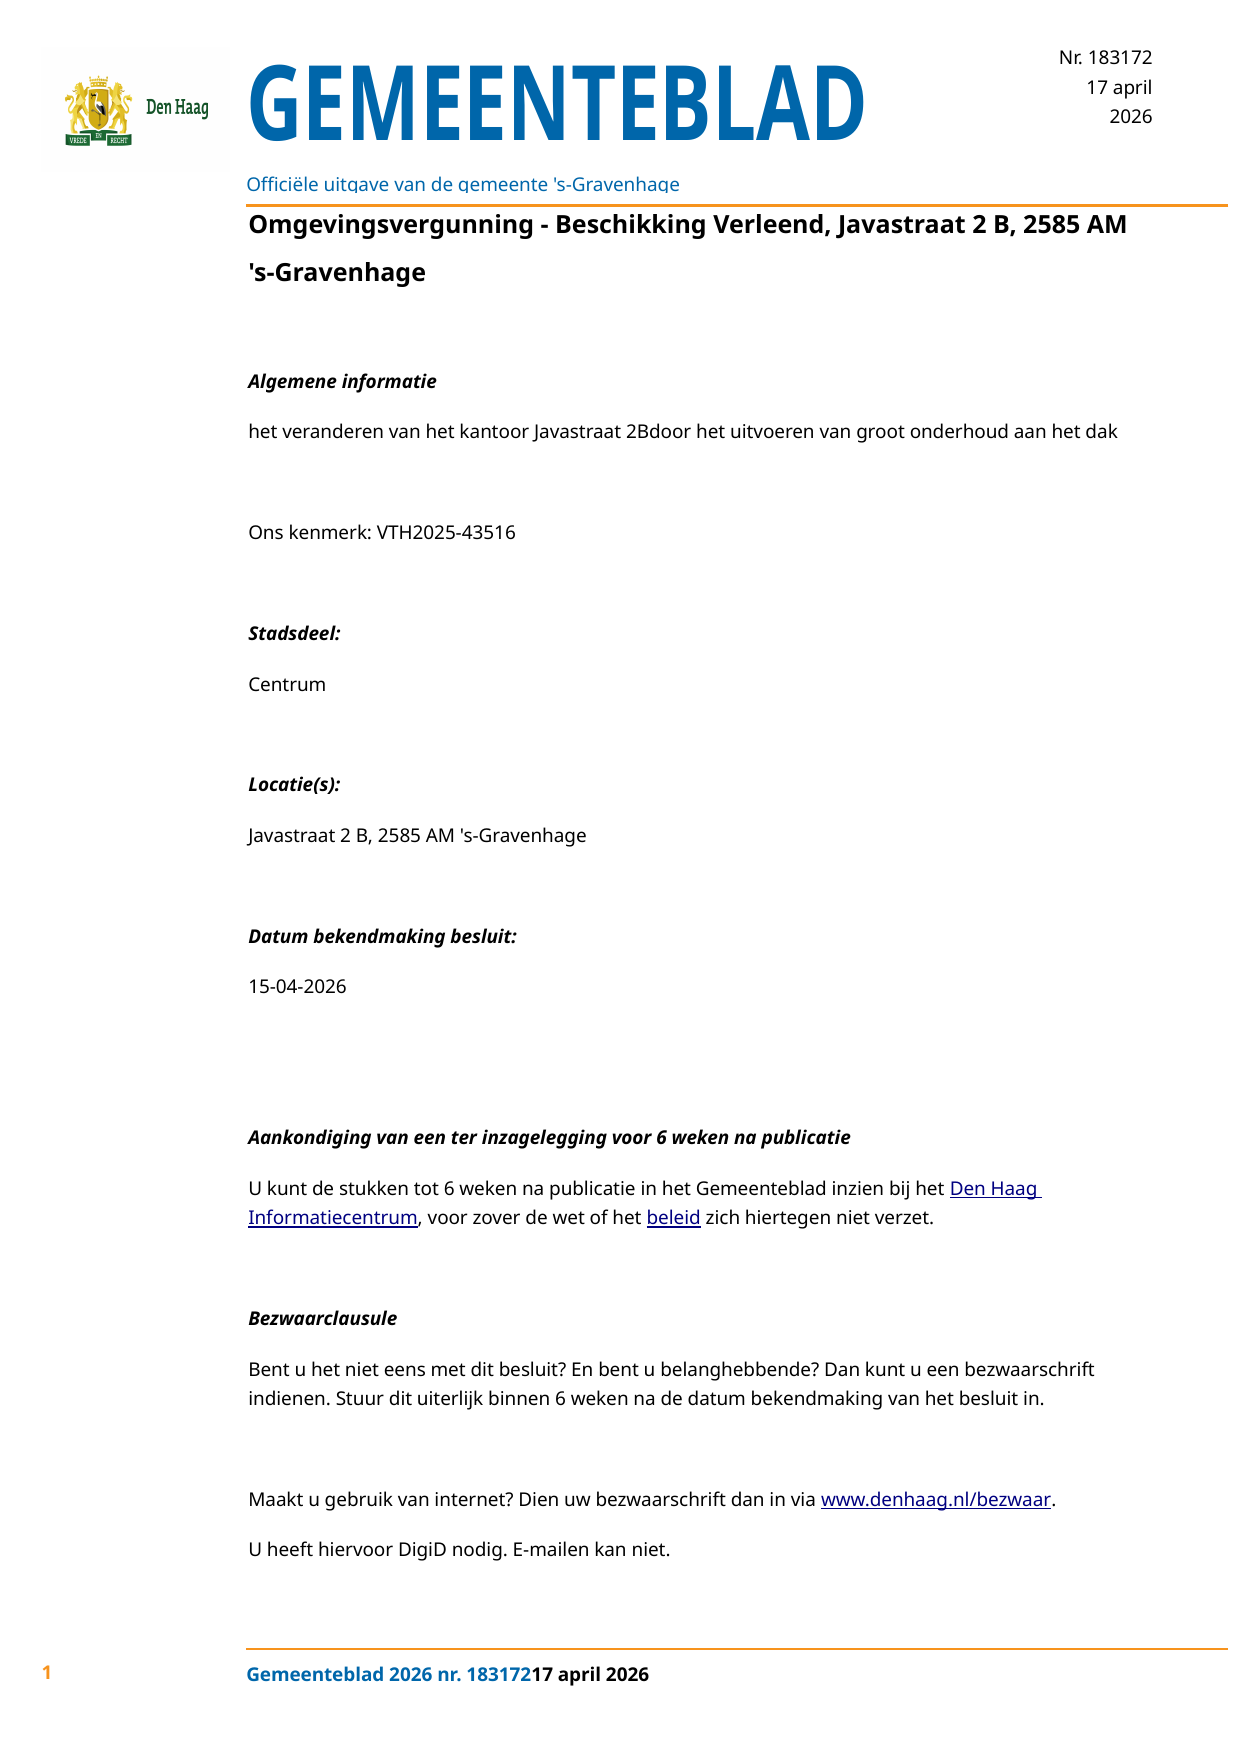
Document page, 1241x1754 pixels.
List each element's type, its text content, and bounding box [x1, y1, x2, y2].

text Centrum [248, 671, 1152, 697]
text Javastraat 2 B, 2585 AM 's-Gravenhage [248, 822, 1152, 848]
text Algemene informatie [248, 368, 1152, 394]
text Stadsdeel: [248, 620, 1152, 646]
text het veranderen van het kantoor Javastraat 2Bdoor het uitvoeren van groot onderhoud aan het dak [248, 419, 1152, 444]
text U heeft hiervoor DigiD nodig. E-mailen kan niet. [248, 1537, 1152, 1562]
text Datum bekendmaking besluit: [248, 923, 1152, 949]
text U kunt de stukken tot 6 weken na publicatie in het Gemeenteblad inzien bij het Den Haag Informatiecentrum, voor zover de wet of het beleid zich hiertegen niet verzet. [248, 1175, 1152, 1230]
text Locatie(s): [248, 772, 1152, 797]
text 15-04-2026 [248, 973, 1152, 999]
text Omgevingsvergunning - Beschikking Verleend, Javastraat 2 B, 2585 AM 's-Gravenhage [248, 207, 1152, 288]
text Maakt u gebruik van internet? Dien uw bezwaarschrift dan in via www.denhaag.nl/bezwaar. [248, 1486, 1152, 1512]
text Bent u het niet eens met dit besluit? En bent u belanghebbende? Dan kunt u een bezwaarschrift indienen. Stuur dit uiterlijk binnen 6 weken na de datum bekendmaking van het besluit in. [248, 1356, 1152, 1411]
text Ons kenmerk: VTH2025-43516 [248, 519, 1152, 545]
text Aankondiging van een ter inzagelegging voor 6 weken na publicatie [248, 1124, 1152, 1150]
picture [41, 47, 231, 172]
text Bezwaarclausule [248, 1305, 1152, 1331]
